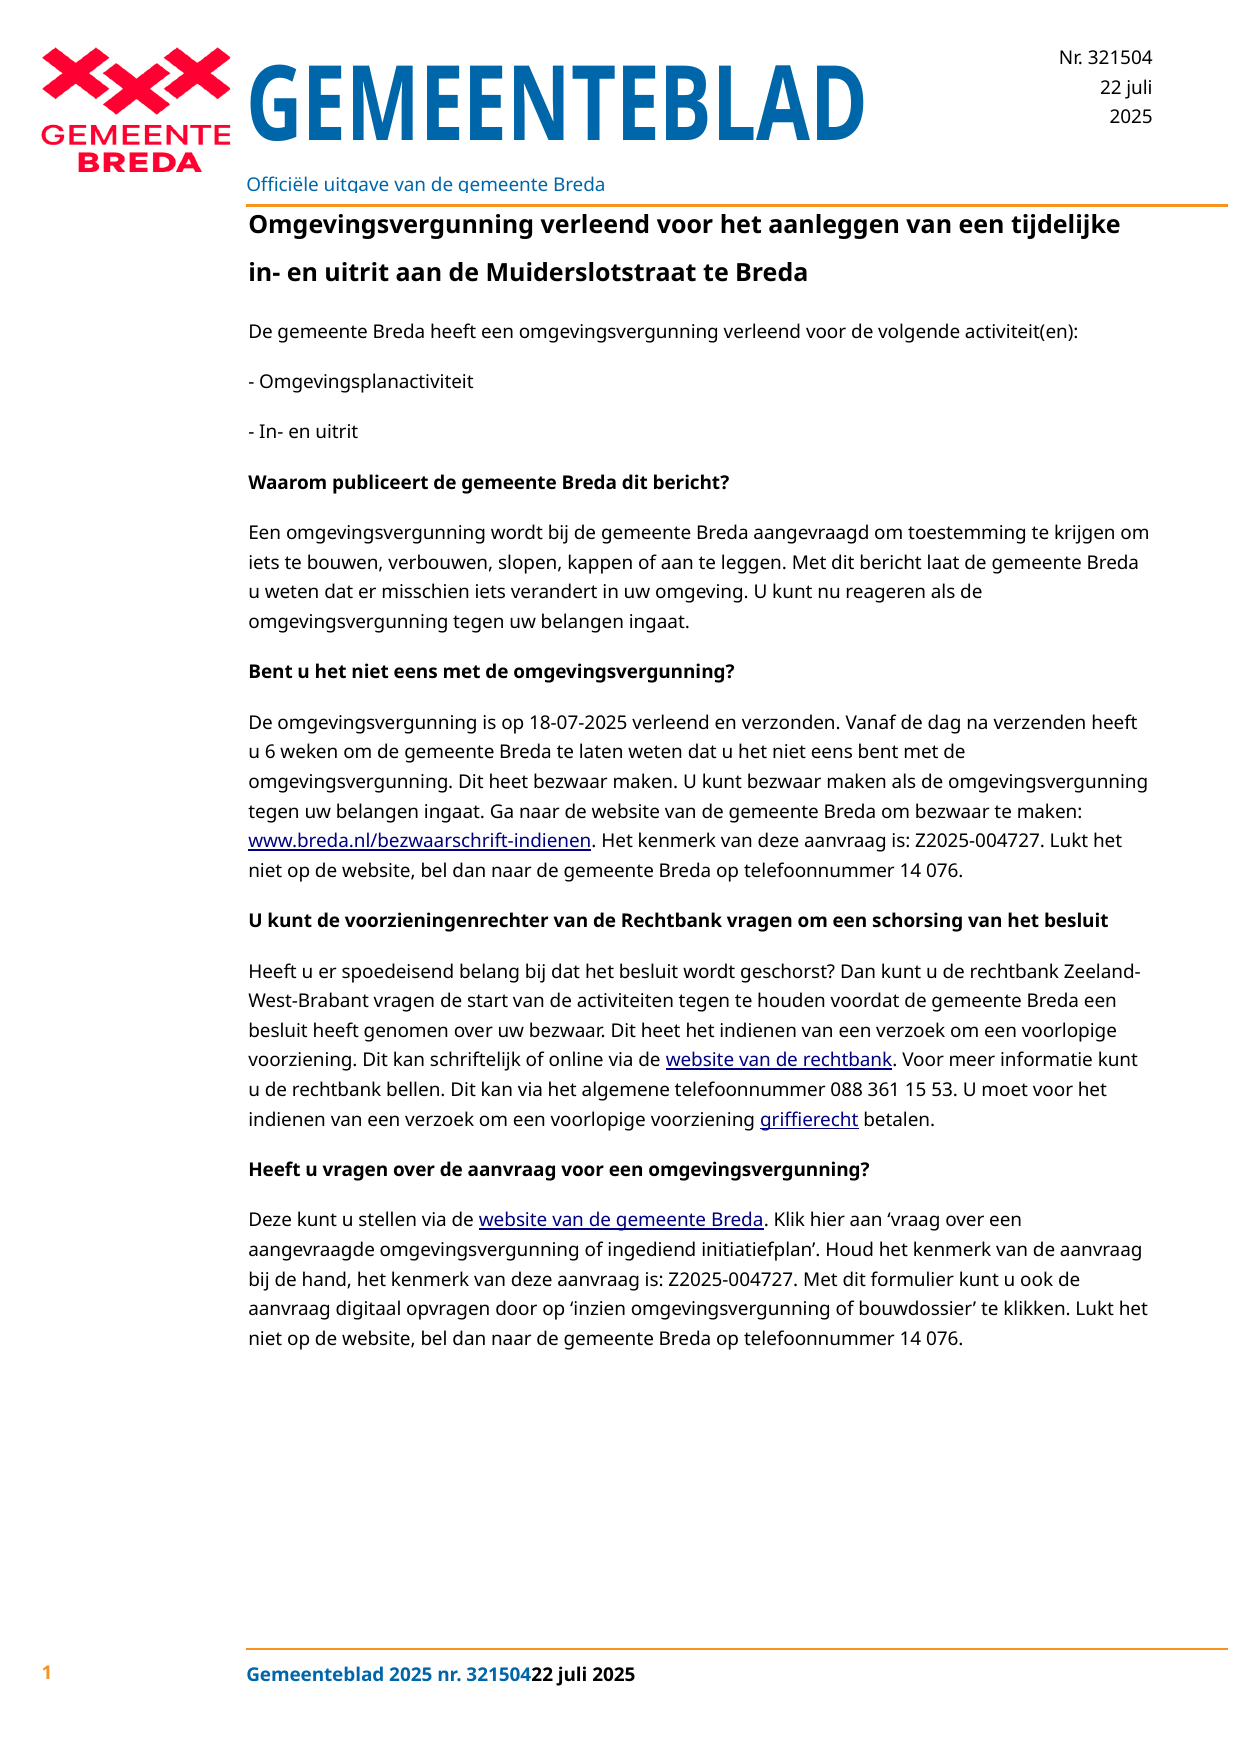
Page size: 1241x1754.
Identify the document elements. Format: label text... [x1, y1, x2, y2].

text Omgevingsvergunning verleend voor het aanleggen van een tijdelijke in- en uitrit aan de Muiderslotstraat te Breda [248, 207, 1152, 288]
text U kunt de voorzieningenrechter van de Rechtbank vragen om een schorsing van het besluit [248, 907, 1152, 933]
text - In- en uitrit [248, 419, 1152, 444]
text De omgevingsvergunning is op 18-07-2025 verleend en verzonden. Vanaf de dag na verzenden heeft u 6 weken om de gemeente Breda te laten weten dat u het niet eens bent met de omgevingsvergunning. Dit heet bezwaar maken. U kunt bezwaar maken als de omgevingsvergunning tegen uw belangen ingaat. Ga naar de website van de gemeente Breda om bezwaar te maken: www.breda.nl/bezwaarschrift-indienen. Het kenmerk van deze aanvraag is: Z2025-004727. Lukt het niet op de website, bel dan naar de gemeente Breda op telefoonnummer 14 076. [248, 709, 1152, 883]
text Bent u het niet eens met de omgevingsvergunning? [248, 659, 1152, 684]
picture [41, 47, 231, 172]
text Deze kunt u stellen via de website van de gemeente Breda. Klik hier aan ‘vraag over een aangevraagde omgevingsvergunning of ingediend initiatiefplan’. Houd het kenmerk van de aanvraag bij de hand, het kenmerk van deze aanvraag is: Z2025-004727. Met dit formulier kunt u ook de aanvraag digitaal opvragen door op ‘inzien omgevingsvergunning of bouwdossier’ te klikken. Lukt het niet op de website, bel dan naar de gemeente Breda op telefoonnummer 14 076. [248, 1207, 1152, 1351]
text Heeft u vragen over de aanvraag voor een omgevingsvergunning? [248, 1156, 1152, 1182]
text Waarom publiceert de gemeente Breda dit bericht? [248, 469, 1152, 495]
text Heeft u er spoedeisend belang bij dat het besluit wordt geschorst? Dan kunt u de rechtbank Zeeland-West-Brabant vragen de start van de activiteiten tegen te houden voordat de gemeente Breda een besluit heeft genomen over uw bezwaar. Dit heet het indienen van een verzoek om een voorlopige voorziening. Dit kan schriftelijk of online via de website van de rechtbank. Voor meer informatie kunt u de rechtbank bellen. Dit kan via het algemene telefoonnummer 088 361 15 53. U moet voor het indienen van een verzoek om een voorlopige voorziening griffierecht betalen. [248, 958, 1152, 1132]
text De gemeente Breda heeft een omgevingsvergunning verleend voor de volgende activiteit(en): [248, 318, 1152, 344]
text Een omgevingsvergunning wordt bij de gemeente Breda aangevraagd om toestemming te krijgen om iets te bouwen, verbouwen, slopen, kappen of aan te leggen. Met dit bericht laat de gemeente Breda u weten dat er misschien iets verandert in uw omgeving. U kunt nu reageren als de omgevingsvergunning tegen uw belangen ingaat. [248, 519, 1152, 634]
text - Omgevingsplanactiviteit [248, 368, 1152, 394]
